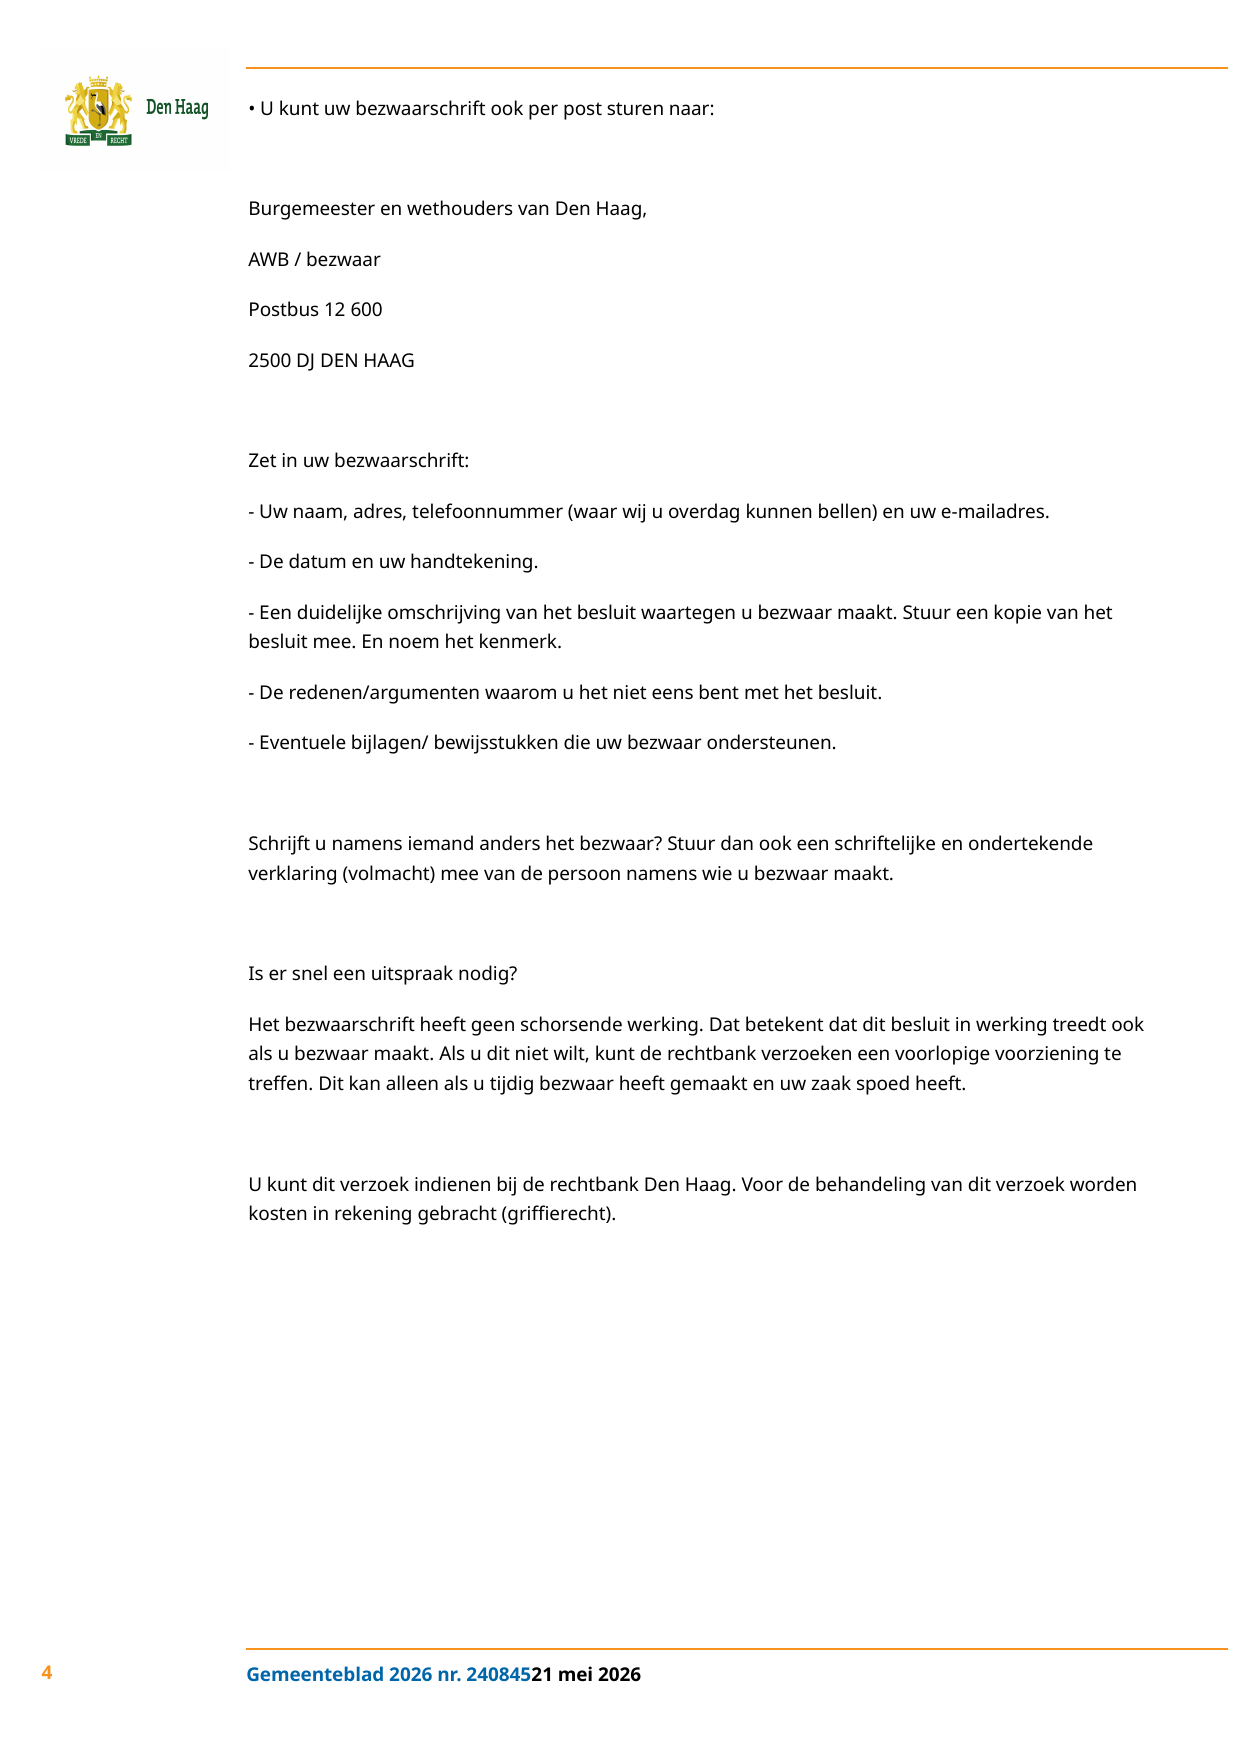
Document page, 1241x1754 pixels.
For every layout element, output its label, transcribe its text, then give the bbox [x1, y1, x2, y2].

text Is er snel een uitspraak nodig? [248, 961, 1152, 986]
picture [41, 47, 231, 172]
text U kunt dit verzoek indienen bij de rechtbank Den Haag. Voor de behandeling van dit verzoek worden kosten in rekening gebracht (griffierecht). [248, 1171, 1152, 1226]
text • U kunt uw bezwaarschrift ook per post sturen naar: [248, 95, 1152, 121]
text Zet in uw bezwaarschrift: [248, 448, 1152, 473]
text AWB / bezwaar [248, 246, 1152, 272]
text - De datum en uw handtekening. [248, 548, 1152, 574]
text 2500 DJ DEN HAAG [248, 347, 1152, 373]
text Het bezwaarschrift heeft geen schorsende werking. Dat betekent dat dit besluit in werking treedt ook als u bezwaar maakt. Als u dit niet wilt, kunt de rechtbank verzoeken een voorlopige voorziening te treffen. Dit kan alleen als u tijdig bezwaar heeft gemaakt en uw zaak spoed heeft. [248, 1011, 1152, 1096]
text Schrijft u namens iemand anders het bezwaar? Stuur dan ook een schriftelijke en ondertekende verklaring (volmacht) mee van de persoon namens wie u bezwaar maakt. [248, 830, 1152, 886]
text Postbus 12 600 [248, 296, 1152, 322]
text - Eventuele bijlagen/ bewijsstukken die uw bezwaar ondersteunen. [248, 729, 1152, 755]
text Burgemeester en wethouders van Den Haag, [248, 196, 1152, 221]
text - Uw naam, adres, telefoonnummer (waar wij u overdag kunnen bellen) en uw e-mailadres. [248, 498, 1152, 524]
text - Een duidelijke omschrijving van het besluit waartegen u bezwaar maakt. Stuur een kopie van het besluit mee. En noem het kenmerk. [248, 599, 1152, 654]
text - De redenen/argumenten waarom u het niet eens bent met het besluit. [248, 679, 1152, 705]
